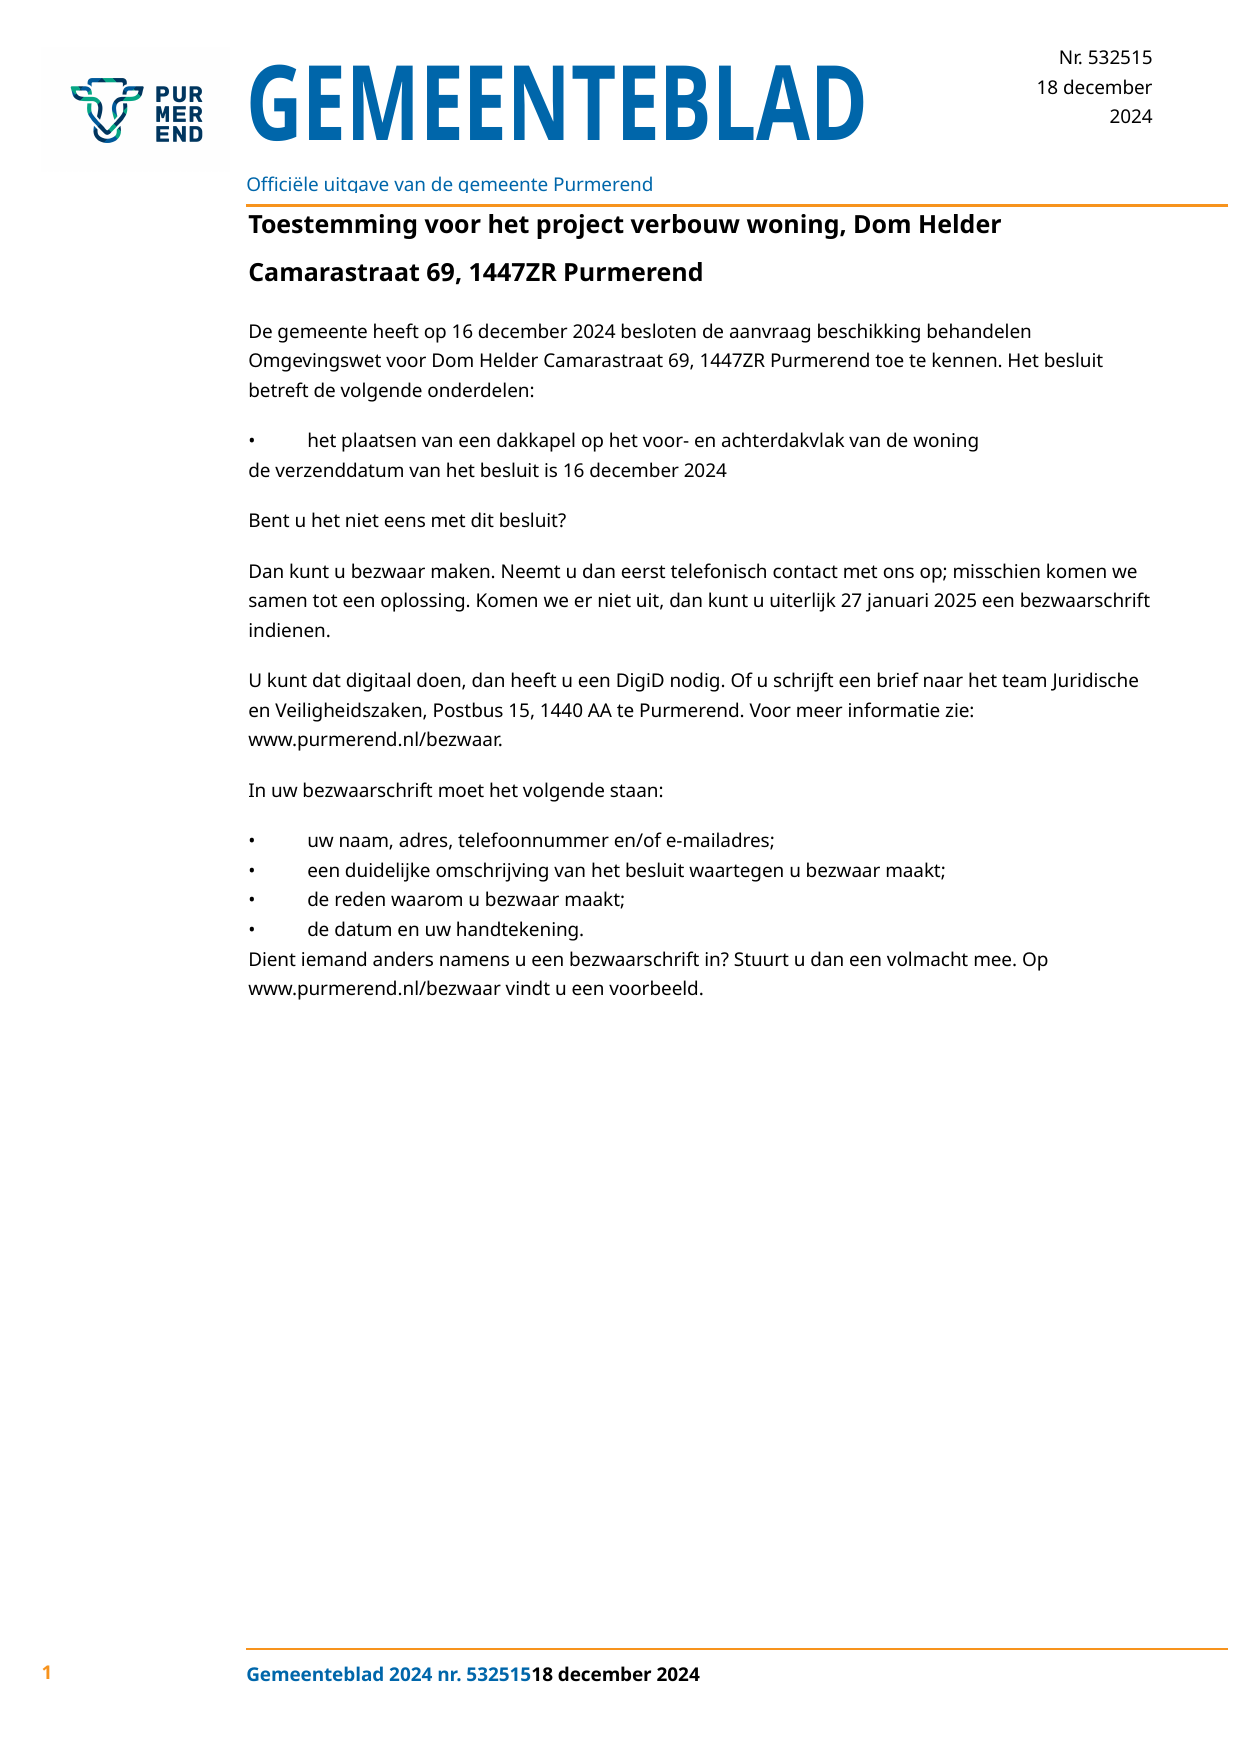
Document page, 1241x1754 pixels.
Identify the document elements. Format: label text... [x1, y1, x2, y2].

text Dient iemand anders namens u een bezwaarschrift in? Stuurt u dan een volmacht mee. Op www.purmerend.nl/bezwaar vindt u een voorbeeld. [248, 946, 1152, 1001]
list uw naam, adres, telefoonnummer en/of e-mailadres; [248, 827, 1152, 853]
text De gemeente heeft op 16 december 2024 besloten de aanvraag beschikking behandelen Omgevingswet voor Dom Helder Camarastraat 69, 1447ZR Purmerend toe te kennen. Het besluit betreft de volgende onderdelen: [248, 318, 1152, 403]
list de reden waarom u bezwaar maakt; [248, 887, 1152, 912]
text In uw bezwaarschrift moet het volgende staan: [248, 777, 1152, 803]
text Dan kunt u bezwaar maken. Neemt u dan eerst telefonisch contact met ons op; misschien komen we samen tot een oplossing. Komen we er niet uit, dan kunt u uiterlijk 27 januari 2025 een bezwaarschrift indienen. [248, 558, 1152, 643]
list de datum en uw handtekening. [248, 916, 1152, 942]
text U kunt dat digitaal doen, dan heeft u een DigiD nodig. Of u schrijft een brief naar het team Juridische en Veiligheidszaken, Postbus 15, 1440 AA te Purmerend. Voor meer informatie zie: www.purmerend.nl/bezwaar. [248, 667, 1152, 752]
text de verzenddatum van het besluit is 16 december 2024 [248, 457, 1152, 483]
picture [41, 47, 231, 172]
list een duidelijke omschrijving van het besluit waartegen u bezwaar maakt; [248, 857, 1152, 883]
list het plaatsen van een dakkapel op het voor- en achterdakvlak van de woning [248, 427, 1152, 453]
text Toestemming voor het project verbouw woning, Dom Helder Camarastraat 69, 1447ZR Purmerend [248, 207, 1152, 288]
text Bent u het niet eens met dit besluit? [248, 507, 1152, 533]
